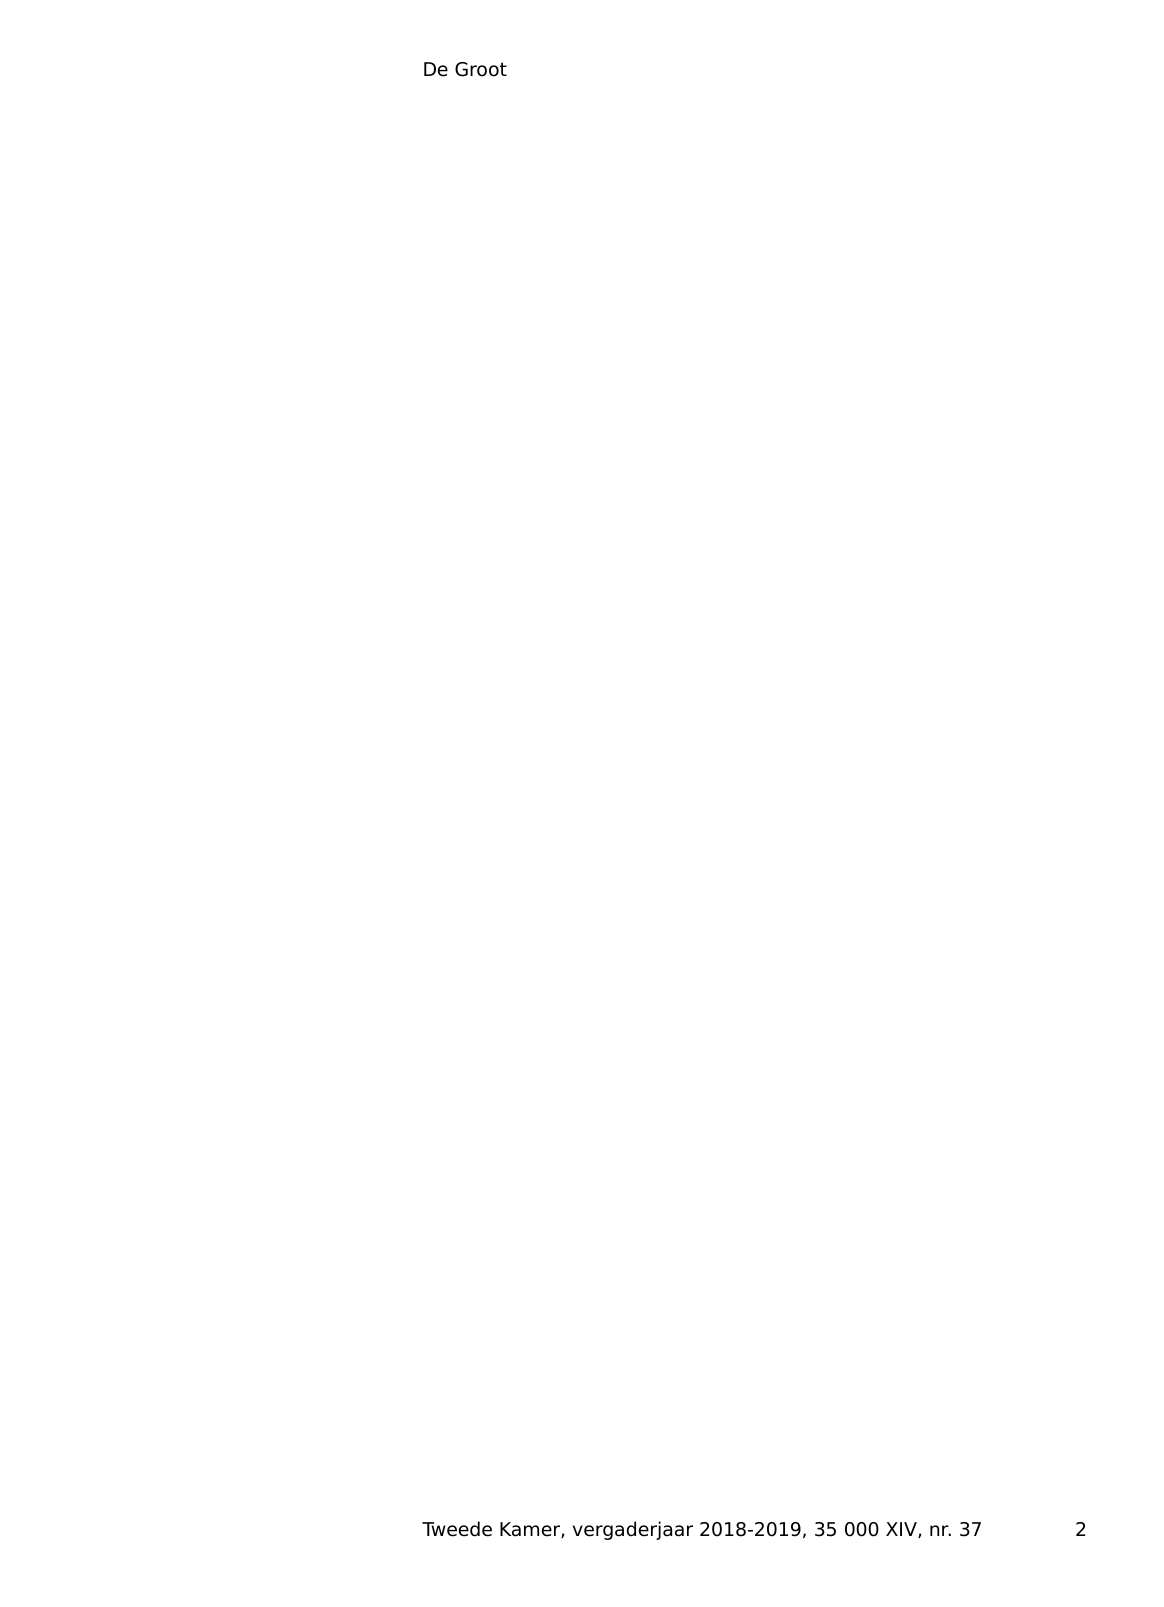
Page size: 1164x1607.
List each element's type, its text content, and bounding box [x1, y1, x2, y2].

text De Groot [422, 59, 1087, 81]
